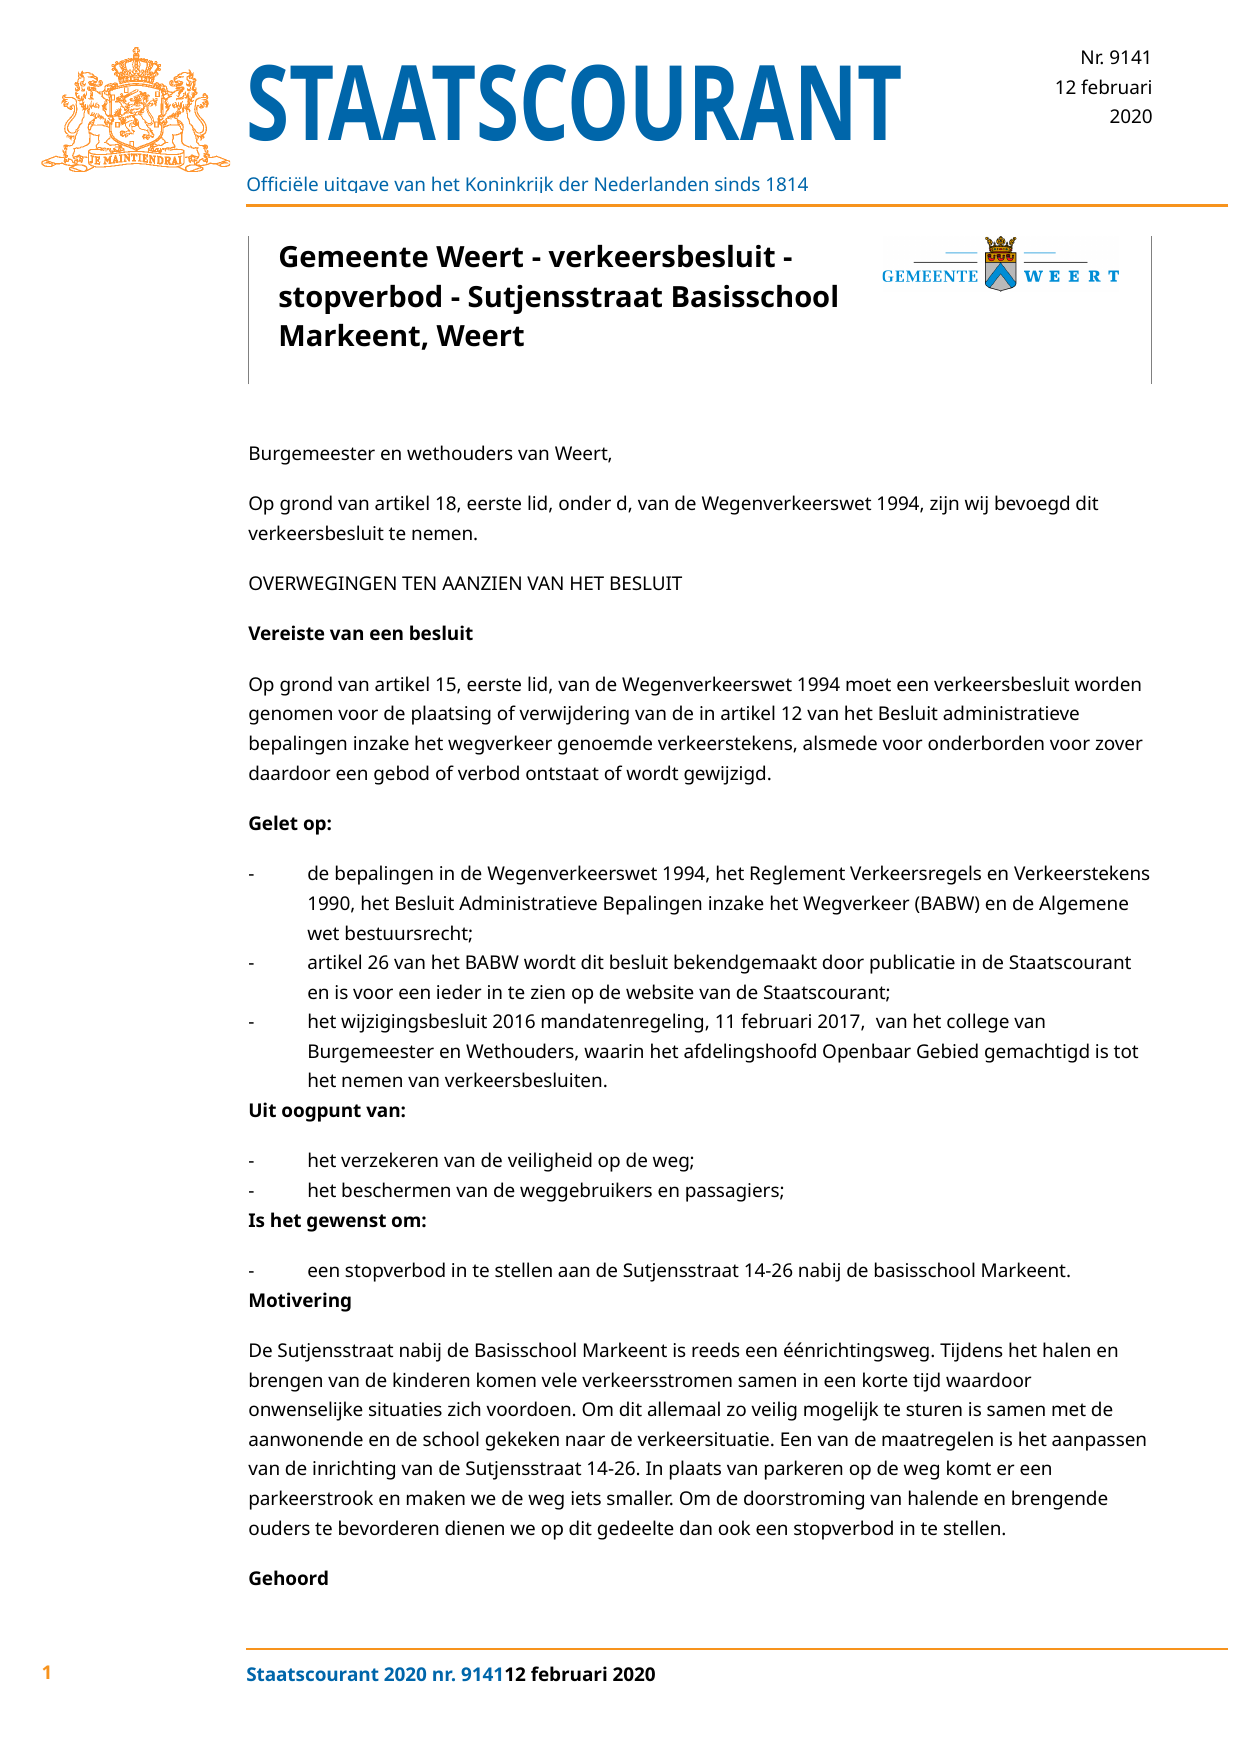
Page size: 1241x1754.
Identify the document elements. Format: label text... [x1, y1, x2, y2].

text Motivering [248, 1287, 1152, 1312]
text Op grond van artikel 15, eerste lid, van de Wegenverkeerswet 1994 moet een verkeersbesluit worden genomen voor de plaatsing of verwijdering van de in artikel 12 van het Besluit administratieve bepalingen inzake het wegverkeer genoemde verkeerstekens, alsmede voor onderborden voor zover daardoor een gebod of verbod ontstaat of wordt gewijzigd. [248, 671, 1152, 785]
picture [882, 236, 1119, 292]
text Gelet op: [248, 810, 1152, 836]
list het verzekeren van de veiligheid op de weg; [248, 1148, 1152, 1173]
list de bepalingen in de Wegenverkeerswet 1994, het Reglement Verkeersregels en Verkeerstekens 1990, het Besluit Administratieve Bepalingen inzake het Wegverkeer (BABW) en de Algemene wet bestuursrecht; [248, 861, 1152, 945]
text Op grond van artikel 18, eerste lid, onder d, van de Wegenverkeerswet 1994, zijn wij bevoegd dit verkeersbesluit te nemen. [248, 490, 1152, 545]
text Vereiste van een besluit [248, 621, 1152, 646]
list het wijzigingsbesluit 2016 mandatenregeling, 11 februari 2017, van het college van Burgemeester en Wethouders, waarin het afdelingshoofd Openbaar Gebied gemachtigd is tot het nemen van verkeersbesluiten. [248, 1008, 1152, 1093]
list artikel 26 van het BABW wordt dit besluit bekendgemaakt door publicatie in de Staatscourant en is voor een ieder in te zien op de website van de Staatscourant; [248, 949, 1152, 1004]
text Gehoord [248, 1565, 1152, 1591]
list een stopverbod in te stellen aan de Sutjensstraat 14-26 nabij de basisschool Markeent. [248, 1257, 1152, 1283]
table_header Gemeente Weert - verkeersbesluit - stopverbod - Sutjensstraat Basisschool Markeent, Weert [249, 236, 850, 384]
text Uit oogpunt van: [248, 1097, 1152, 1123]
text De Sutjensstraat nabij de Basisschool Markeent is reeds een éénrichtingsweg. Tijdens het halen en brengen van de kinderen komen vele verkeersstromen samen in een korte tijd waardoor onwenselijke situaties zich voordoen. Om dit allemaal zo veilig mogelijk te sturen is samen met de aanwonende en de school gekeken naar de verkeersituatie. Een van de maatregelen is het aanpassen van de inrichting van de Sutjensstraat 14-26. In plaats van parkeren op de weg komt er een parkeerstrook en maken we de weg iets smaller. Om de doorstroming van halende en brengende ouders te bevorderen dienen we op dit gedeelte dan ook een stopverbod in te stellen. [248, 1337, 1152, 1540]
picture [41, 47, 231, 172]
list het beschermen van de weggebruikers en passagiers; [248, 1177, 1152, 1203]
text Is het gewenst om: [248, 1207, 1152, 1232]
table_header [850, 236, 1151, 384]
text Burgemeester en wethouders van Weert, [248, 440, 1152, 465]
text OVERWEGINGEN TEN AANZIEN VAN HET BESLUIT [248, 570, 1152, 596]
